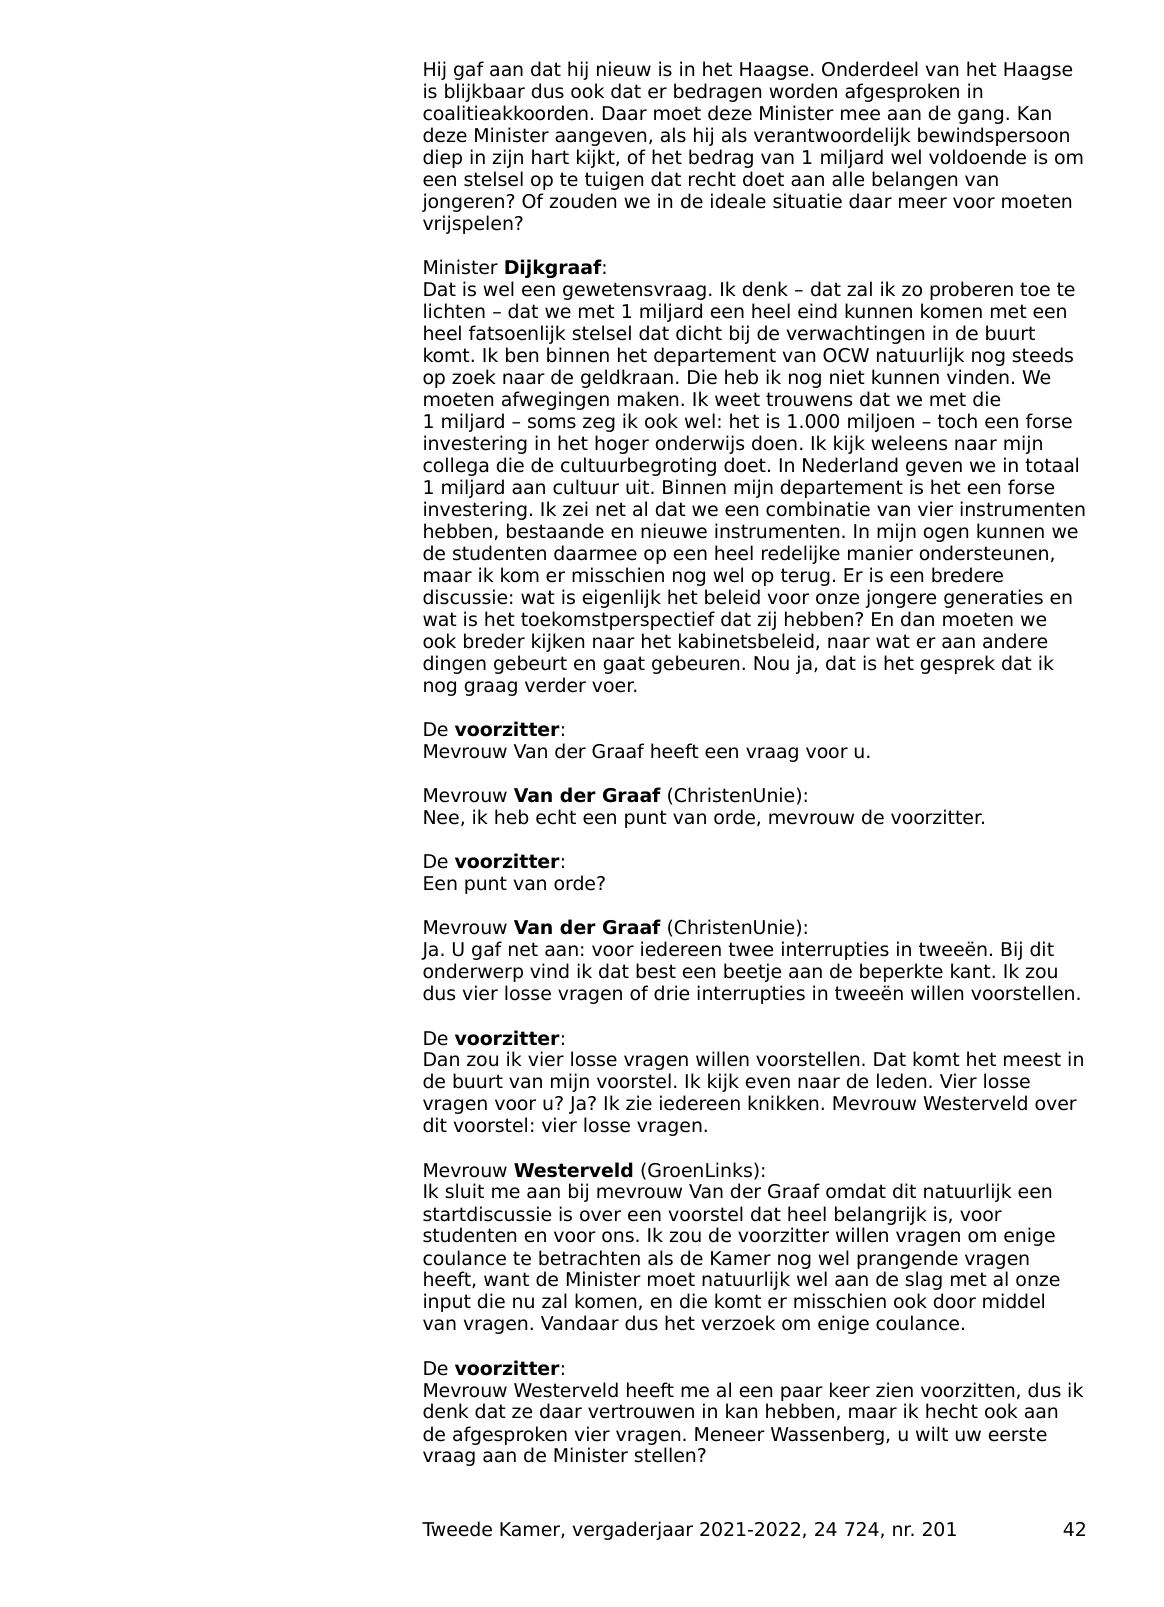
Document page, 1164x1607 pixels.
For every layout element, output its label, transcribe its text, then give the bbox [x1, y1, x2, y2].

text Ik sluit me aan bij mevrouw Van der Graaf omdat dit natuurlijk een startdiscussie is over een voorstel dat heel belangrijk is, voor studenten en voor ons. Ik zou de voorzitter willen vragen om enige coulance te betrachten als de Kamer nog wel prangende vragen heeft, want de Minister moet natuurlijk wel aan de slag met al onze input die nu zal komen, en die komt er misschien ook door middel van vragen. Vandaar dus het verzoek om enige coulance. [422, 1181, 1087, 1335]
text Mevrouw Van der Graaf (ChristenUnie): [422, 917, 1087, 939]
text Mevrouw Van der Graaf (ChristenUnie): [422, 785, 1087, 807]
text Hij gaf aan dat hij nieuw is in het Haagse. Onderdeel van het Haagse is blijkbaar dus ook dat er bedragen worden afgesproken in coalitieakkoorden. Daar moet deze Minister mee aan de gang. Kan deze Minister aangeven, als hij als verantwoordelijk bewindspersoon diep in zijn hart kijkt, of het bedrag van 1 miljard wel voldoende is om een stelsel op te tuigen dat recht doet aan alle belangen van jongeren? Of zouden we in de ideale situatie daar meer voor moeten vrijspelen? [422, 59, 1087, 235]
text De voorzitter: [422, 719, 1087, 741]
text Een punt van orde? [422, 873, 1087, 895]
text Dat is wel een gewetensvraag. Ik denk – dat zal ik zo proberen toe te lichten – dat we met 1 miljard een heel eind kunnen komen met een heel fatsoenlijk stelsel dat dicht bij de verwachtingen in de buurt komt. Ik ben binnen het departement van OCW natuurlijk nog steeds op zoek naar de geldkraan. Die heb ik nog niet kunnen vinden. We moeten afwegingen maken. Ik weet trouwens dat we met die 1 miljard – soms zeg ik ook wel: het is 1.000 miljoen – toch een forse investering in het hoger onderwijs doen. Ik kijk weleens naar mijn collega die de cultuurbegroting doet. In Nederland geven we in totaal 1 miljard aan cultuur uit. Binnen mijn departement is het een forse investering. Ik zei net al dat we een combinatie van vier instrumenten hebben, bestaande en nieuwe instrumenten. In mijn ogen kunnen we de studenten daarmee op een heel redelijke manier ondersteunen, maar ik kom er misschien nog wel op terug. Er is een bredere discussie: wat is eigenlijk het beleid voor onze jongere generaties en wat is het toekomstperspectief dat zij hebben? En dan moeten we ook breder kijken naar het kabinetsbeleid, naar wat er aan andere dingen gebeurt en gaat gebeuren. Nou ja, dat is het gesprek dat ik nog graag verder voer. [422, 279, 1087, 697]
text Dan zou ik vier losse vragen willen voorstellen. Dat komt het meest in de buurt van mijn voorstel. Ik kijk even naar de leden. Vier losse vragen voor u? Ja? Ik zie iedereen knikken. Mevrouw Westerveld over dit voorstel: vier losse vragen. [422, 1049, 1087, 1137]
text Mevrouw Van der Graaf heeft een vraag voor u. [422, 741, 1087, 763]
text De voorzitter: [422, 851, 1087, 873]
text De voorzitter: [422, 1027, 1087, 1049]
text Mevrouw Westerveld heeft me al een paar keer zien voorzitten, dus ik denk dat ze daar vertrouwen in kan hebben, maar ik hecht ook aan de afgesproken vier vragen. Meneer Wassenberg, u wilt uw eerste vraag aan de Minister stellen? [422, 1379, 1087, 1467]
text De voorzitter: [422, 1357, 1087, 1379]
text Ja. U gaf net aan: voor iedereen twee interrupties in tweeën. Bij dit onderwerp vind ik dat best een beetje aan de beperkte kant. Ik zou dus vier losse vragen of drie interrupties in tweeën willen voorstellen. [422, 939, 1087, 1005]
text Nee, ik heb echt een punt van orde, mevrouw de voorzitter. [422, 807, 1087, 829]
text Minister Dijkgraaf: [422, 257, 1087, 279]
text Mevrouw Westerveld (GroenLinks): [422, 1159, 1087, 1181]
